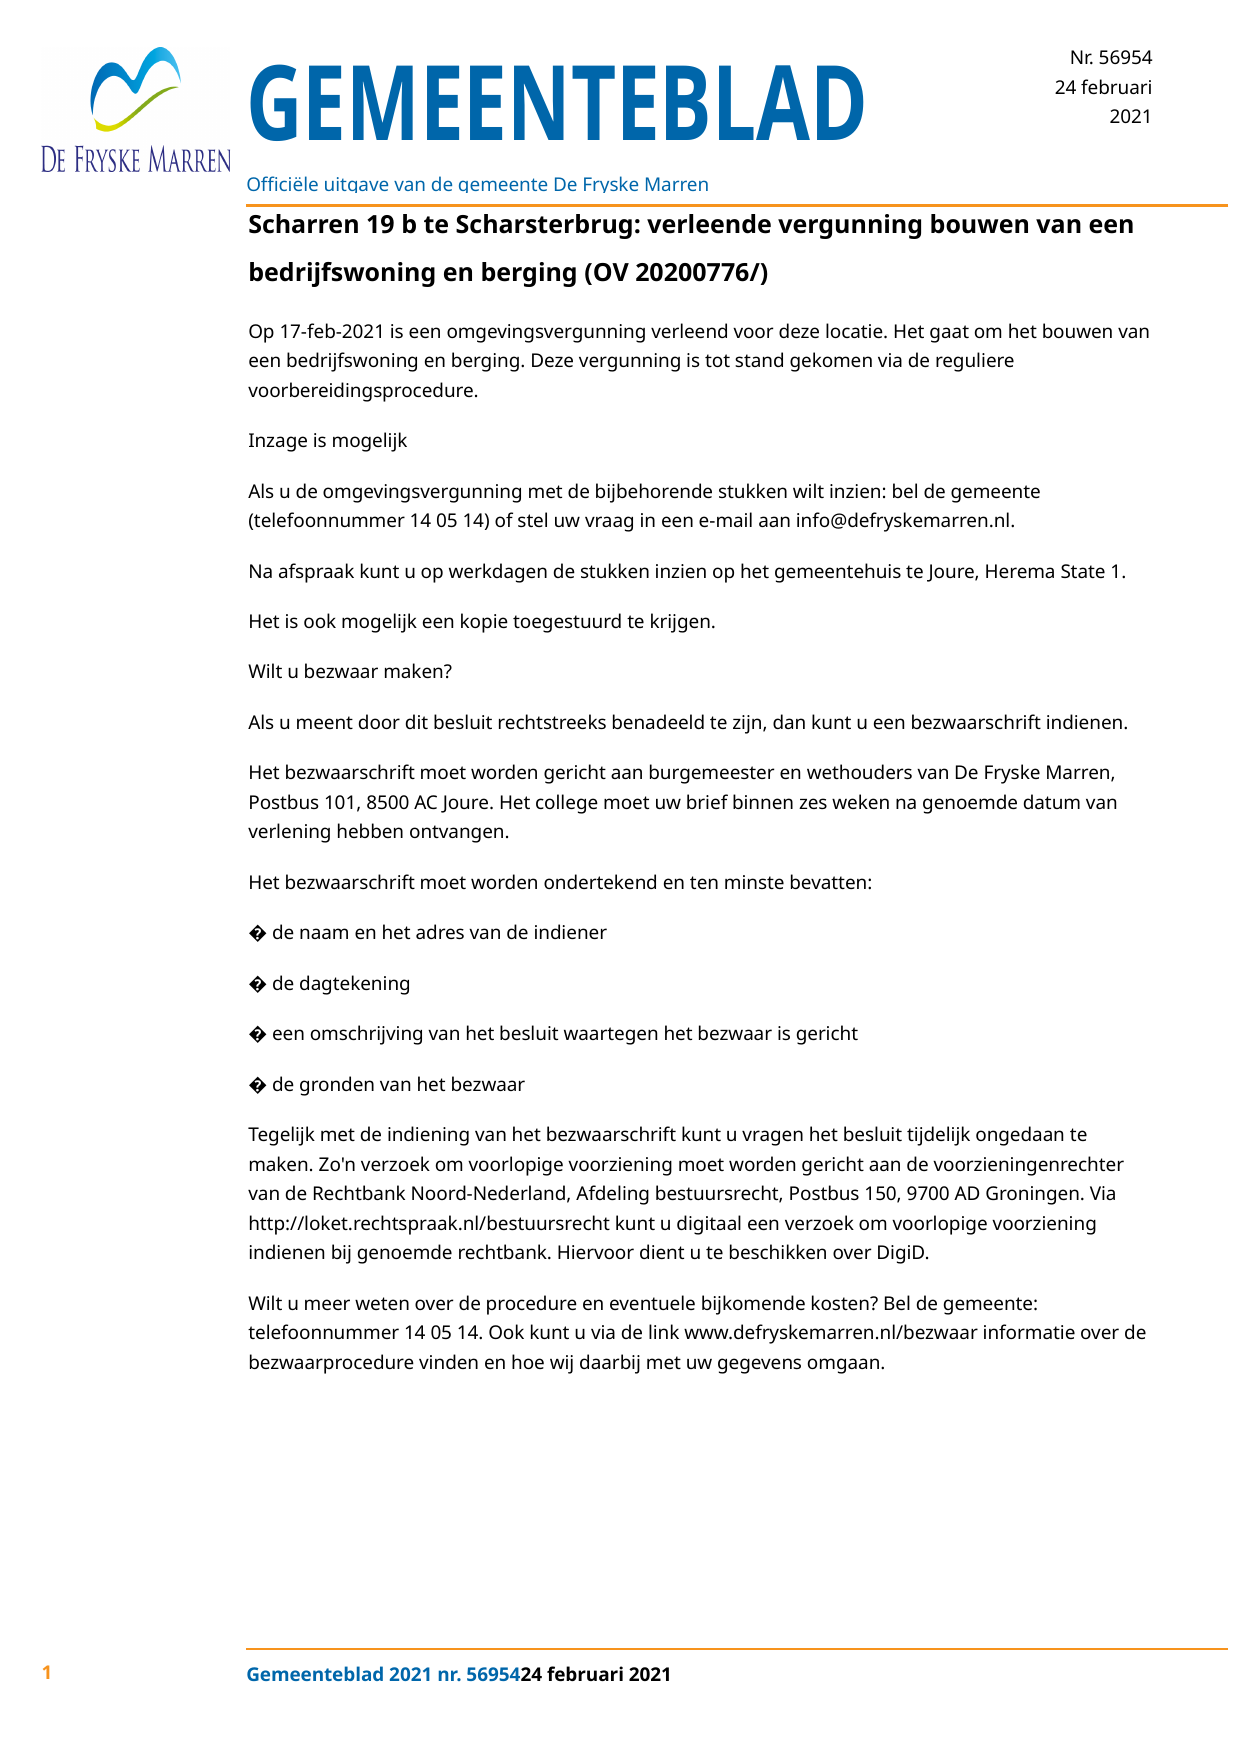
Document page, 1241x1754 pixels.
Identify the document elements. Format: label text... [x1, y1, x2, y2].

text Als u de omgevingsvergunning met de bijbehorende stukken wilt inzien: bel de gemeente (telefoonnummer 14 05 14) of stel uw vraag in een e-mail aan info@defryskemarren.nl. [248, 478, 1152, 533]
picture [41, 47, 231, 172]
text � de naam en het adres van de indiener [248, 919, 1152, 945]
text Wilt u meer weten over de procedure en eventuele bijkomende kosten? Bel de gemeente: telefoonnummer 14 05 14. Ook kunt u via de link www.defryskemarren.nl/bezwaar informatie over de bezwaarprocedure vinden en hoe wij daarbij met uw gegevens omgaan. [248, 1290, 1152, 1375]
text Het bezwaarschrift moet worden ondertekend en ten minste bevatten: [248, 869, 1152, 895]
text � een omschrijving van het besluit waartegen het bezwaar is gericht [248, 1020, 1152, 1046]
text Op 17-feb-2021 is een omgevingsvergunning verleend voor deze locatie. Het gaat om het bouwen van een bedrijfswoning en berging. Deze vergunning is tot stand gekomen via de reguliere voorbereidingsprocedure. [248, 318, 1152, 403]
text Na afspraak kunt u op werkdagen de stukken inzien op het gemeentehuis te Joure, Herema State 1. [248, 558, 1152, 584]
text Inzage is mogelijk [248, 427, 1152, 453]
text Scharren 19 b te Scharsterbrug: verleende vergunning bouwen van een bedrijfswoning en berging (OV 20200776/) [248, 207, 1152, 288]
text � de gronden van het bezwaar [248, 1071, 1152, 1097]
text Wilt u bezwaar maken? [248, 659, 1152, 684]
text Tegelijk met de indiening van het bezwaarschrift kunt u vragen het besluit tijdelijk ongedaan te maken. Zo'n verzoek om voorlopige voorziening moet worden gericht aan de voorzieningenrechter van de Rechtbank Noord-Nederland, Afdeling bestuursrecht, Postbus 150, 9700 AD Groningen. Via http://loket.rechtspraak.nl/bestuursrecht kunt u digitaal een verzoek om voorlopige voorziening indienen bij genoemde rechtbank. Hiervoor dient u te beschikken over DigiD. [248, 1121, 1152, 1265]
text Als u meent door dit besluit rechtstreeks benadeeld te zijn, dan kunt u een bezwaarschrift indienen. [248, 709, 1152, 735]
text � de dagtekening [248, 970, 1152, 996]
text Het bezwaarschrift moet worden gericht aan burgemeester en wethouders van De Fryske Marren, Postbus 101, 8500 AC Joure. Het college moet uw brief binnen zes weken na genoemde datum van verlening hebben ontvangen. [248, 759, 1152, 844]
text Het is ook mogelijk een kopie toegestuurd te krijgen. [248, 608, 1152, 634]
